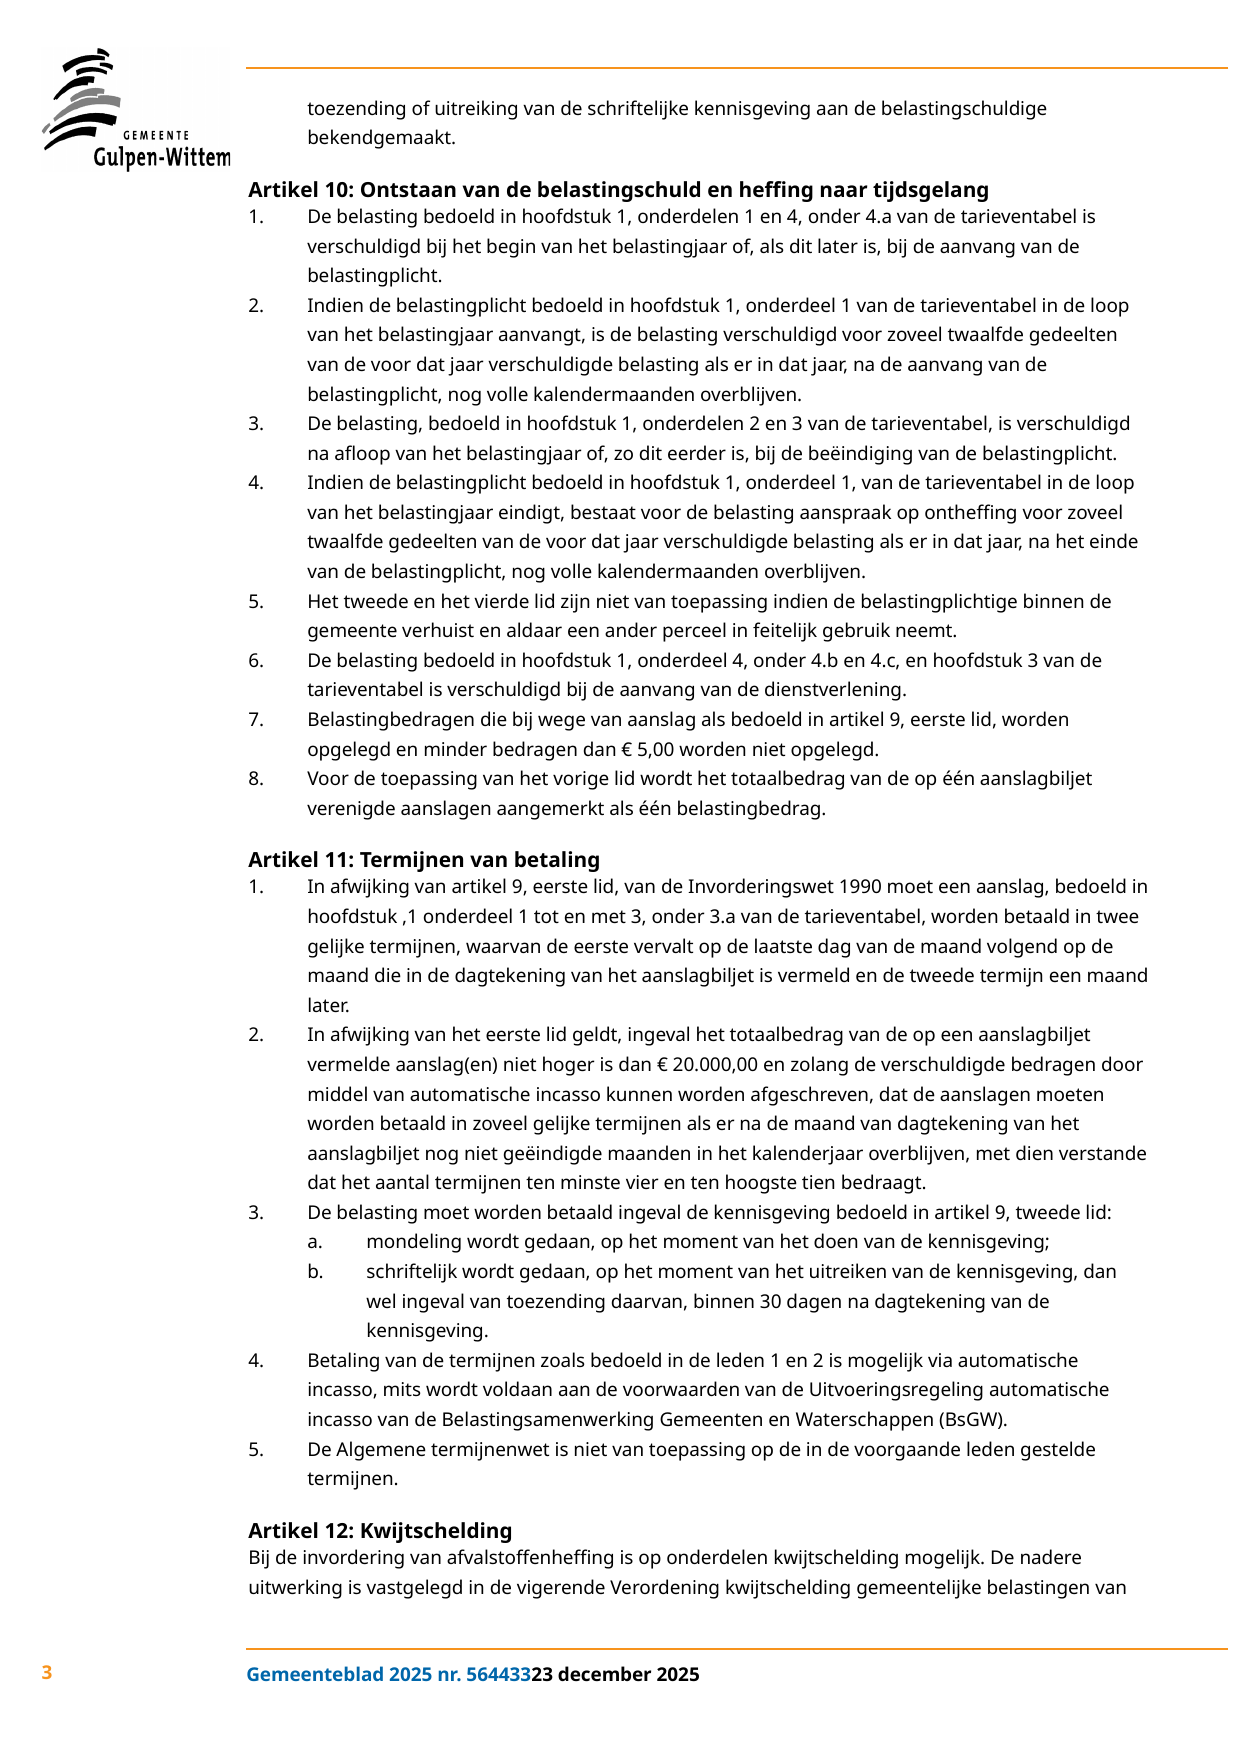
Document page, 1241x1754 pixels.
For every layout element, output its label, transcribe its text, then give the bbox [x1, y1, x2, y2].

list De belasting, bedoeld in hoofdstuk 1, onderdelen 2 en 3 van de tarieventabel, is verschuldigd na afloop van het belastingjaar of, zo dit eerder is, bij de beëindiging van de belastingplicht. [248, 410, 1152, 466]
text Artikel 10: Ontstaan van de belastingschuld en heffing naar tijdsgelang [248, 175, 1152, 203]
list mondeling wordt gedaan, op het moment van het doen van de kennisgeving; [307, 1229, 1152, 1254]
list De belasting bedoeld in hoofdstuk 1, onderdelen 1 en 4, onder 4.a van de tarieventabel is verschuldigd bij het begin van het belastingjaar of, als dit later is, bij de aanvang van de belastingplicht. [248, 203, 1152, 288]
picture [41, 47, 231, 172]
list Betaling van de termijnen zoals bedoeld in de leden 1 en 2 is mogelijk via automatische incasso, mits wordt voldaan aan de voorwaarden van de Uitvoeringsregeling automatische incasso van de Belastingsamenwerking Gemeenten en Waterschappen (BsGW). [248, 1347, 1152, 1432]
list De Algemene termijnenwet is niet van toepassing op de in de voorgaande leden gestelde termijnen. [248, 1436, 1152, 1491]
list Voor de toepassing van het vorige lid wordt het totaalbedrag van de op één aanslagbiljet verenigde aanslagen aangemerkt als één belastingbedrag. [248, 765, 1152, 821]
list Het tweede en het vierde lid zijn niet van toepassing indien de belastingplichtige binnen de gemeente verhuist en aldaar een ander perceel in feitelijk gebruik neemt. [248, 588, 1152, 643]
text Bij de invordering van afvalstoffenheffing is op onderdelen kwijtschelding mogelijk. De nadere uitwerking is vastgelegd in de vigerende Verordening kwijtschelding gemeentelijke belastingen van [248, 1544, 1152, 1599]
list Indien de belastingplicht bedoeld in hoofdstuk 1, onderdeel 1, van de tarieventabel in de loop van het belastingjaar eindigt, bestaat voor de belasting aanspraak op ontheffing voor zoveel twaalfde gedeelten van de voor dat jaar verschuldigde belasting als er in dat jaar, na het einde van de belastingplicht, nog volle kalendermaanden overblijven. [248, 469, 1152, 584]
list Indien de belastingplicht bedoeld in hoofdstuk 1, onderdeel 1 van de tarieventabel in de loop van het belastingjaar aanvangt, is de belasting verschuldigd voor zoveel twaalfde gedeelten van de voor dat jaar verschuldigde belasting als er in dat jaar, na de aanvang van de belastingplicht, nog volle kalendermaanden overblijven. [248, 292, 1152, 406]
list In afwijking van het eerste lid geldt, ingeval het totaalbedrag van de op een aanslagbiljet vermelde aanslag(en) niet hoger is dan € 20.000,00 en zolang de verschuldigde bedragen door middel van automatische incasso kunnen worden afgeschreven, dat de aanslagen moeten worden betaald in zoveel gelijke termijnen als er na de maand van dagtekening van het aanslagbiljet nog niet geëindigde maanden in het kalenderjaar overblijven, met dien verstande dat het aantal termijnen ten minste vier en ten hoogste tien bedraagt. [248, 1022, 1152, 1195]
list toezending of uitreiking van de schriftelijke kennisgeving aan de belastingschuldige bekendgemaakt. [248, 95, 1152, 150]
list De belasting moet worden betaald ingeval de kennisgeving bedoeld in artikel 9, tweede lid: [248, 1199, 1152, 1225]
list Belastingbedragen die bij wege van aanslag als bedoeld in artikel 9, eerste lid, worden opgelegd en minder bedragen dan € 5,00 worden niet opgelegd. [248, 706, 1152, 761]
list In afwijking van artikel 9, eerste lid, van de Invorderingswet 1990 moet een aanslag, bedoeld in hoofdstuk ,1 onderdeel 1 tot en met 3, onder 3.a van de tarieventabel, worden betaald in twee gelijke termijnen, waarvan de eerste vervalt op de laatste dag van de maand volgend op de maand die in de dagtekening van het aanslagbiljet is vermeld en de tweede termijn een maand later. [248, 874, 1152, 1018]
text Artikel 11: Termijnen van betaling [248, 845, 1152, 874]
list De belasting bedoeld in hoofdstuk 1, onderdeel 4, onder 4.b en 4.c, en hoofdstuk 3 van de tarieventabel is verschuldigd bij de aanvang van de dienstverlening. [248, 647, 1152, 702]
text Artikel 12: Kwijtschelding [248, 1516, 1152, 1544]
list schriftelijk wordt gedaan, op het moment van het uitreiken van de kennisgeving, dan wel ingeval van toezending daarvan, binnen 30 dagen na dagtekening van de kennisgeving. [307, 1258, 1152, 1343]
